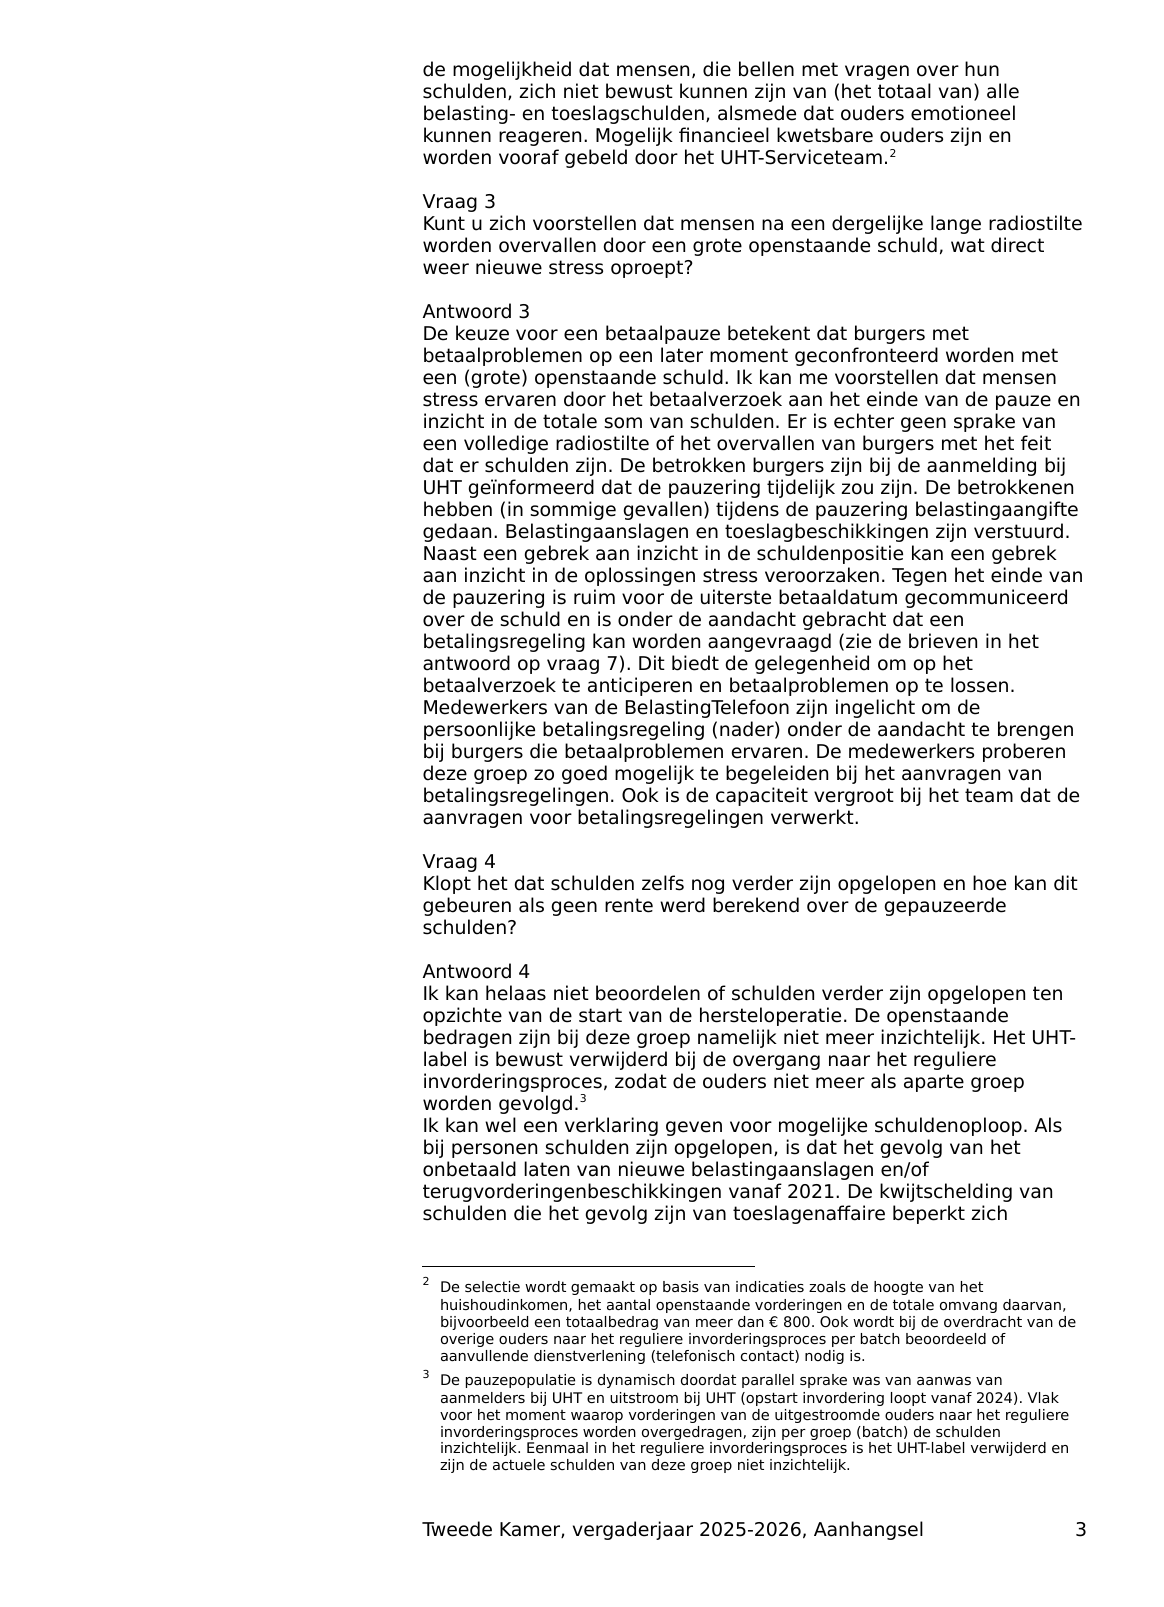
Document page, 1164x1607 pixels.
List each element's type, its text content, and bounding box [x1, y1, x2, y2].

text Vraag 4 [422, 851, 1087, 873]
text Vraag 3 [422, 191, 1087, 213]
text De selectie wordt gemaakt op basis van indicaties zoals de hoogte van het huishoudinkomen, het aantal openstaande vorderingen en de totale omvang daarvan, bijvoorbeeld een totaalbedrag van meer dan € 800. Ook wordt bij de overdracht van de overige ouders naar het reguliere invorderingsproces per batch beoordeeld of aanvullende dienstverlening (telefonisch contact) nodig is. [422, 1275, 1087, 1365]
text Antwoord 3 [422, 301, 1087, 323]
text Ik kan wel een verklaring geven voor mogelijke schuldenoploop. Als bij personen schulden zijn opgelopen, is dat het gevolg van het onbetaald laten van nieuwe belastingaanslagen en/of terugvorderingenbeschikkingen vanaf 2021. De kwijtschelding van schulden die het gevolg zijn van toeslagenaffaire beperkt zich [422, 1115, 1087, 1225]
text Antwoord 4 [422, 961, 1087, 983]
text Kunt u zich voorstellen dat mensen na een dergelijke lange radiostilte worden overvallen door een grote openstaande schuld, wat direct weer nieuwe stress oproept? [422, 213, 1087, 279]
text de mogelijkheid dat mensen, die bellen met vragen over hun schulden, zich niet bewust kunnen zijn van (het totaal van) alle belasting- en toeslagschulden, alsmede dat ouders emotioneel kunnen reageren. Mogelijk financieel kwetsbare ouders zijn en worden vooraf gebeld door het UHT-Serviceteam. [422, 59, 1087, 169]
text Ik kan helaas niet beoordelen of schulden verder zijn opgelopen ten opzichte van de start van de hersteloperatie. De openstaande bedragen zijn bij deze groep namelijk niet meer inzichtelijk. Het UHT-label is bewust verwijderd bij de overgang naar het reguliere invorderingsproces, zodat de ouders niet meer als aparte groep worden gevolgd. [422, 983, 1087, 1115]
text De pauzepopulatie is dynamisch doordat parallel sprake was van aanwas van aanmelders bij UHT en uitstroom bij UHT (opstart invordering loopt vanaf 2024). Vlak voor het moment waarop vorderingen van de uitgestroomde ouders naar het reguliere invorderingsproces worden overgedragen, zijn per groep (batch) de schulden inzichtelijk. Eenmaal in het reguliere invorderingsproces is het UHT-label verwijderd en zijn de actuele schulden van deze groep niet inzichtelijk. [422, 1368, 1087, 1474]
text Naast een gebrek aan inzicht in de schuldenpositie kan een gebrek aan inzicht in de oplossingen stress veroorzaken. Tegen het einde van de pauzering is ruim voor de uiterste betaaldatum gecommuniceerd over de schuld en is onder de aandacht gebracht dat een betalingsregeling kan worden aangevraagd (zie de brieven in het antwoord op vraag 7). Dit biedt de gelegenheid om op het betaalverzoek te anticiperen en betaalproblemen op te lossen. Medewerkers van de BelastingTelefoon zijn ingelicht om de persoonlijke betalingsregeling (nader) onder de aandacht te brengen bij burgers die betaalproblemen ervaren. De medewerkers proberen deze groep zo goed mogelijk te begeleiden bij het aanvragen van betalingsregelingen. Ook is de capaciteit vergroot bij het team dat de aanvragen voor betalingsregelingen verwerkt. [422, 543, 1087, 829]
text Klopt het dat schulden zelfs nog verder zijn opgelopen en hoe kan dit gebeuren als geen rente werd berekend over de gepauzeerde schulden? [422, 873, 1087, 939]
text De keuze voor een betaalpauze betekent dat burgers met betaalproblemen op een later moment geconfronteerd worden met een (grote) openstaande schuld. Ik kan me voorstellen dat mensen stress ervaren door het betaalverzoek aan het einde van de pauze en inzicht in de totale som van schulden. Er is echter geen sprake van een volledige radiostilte of het overvallen van burgers met het feit dat er schulden zijn. De betrokken burgers zijn bij de aanmelding bij UHT geïnformeerd dat de pauzering tijdelijk zou zijn. De betrokkenen hebben (in sommige gevallen) tijdens de pauzering belastingaangifte gedaan. Belastingaanslagen en toeslagbeschikkingen zijn verstuurd. [422, 323, 1087, 543]
